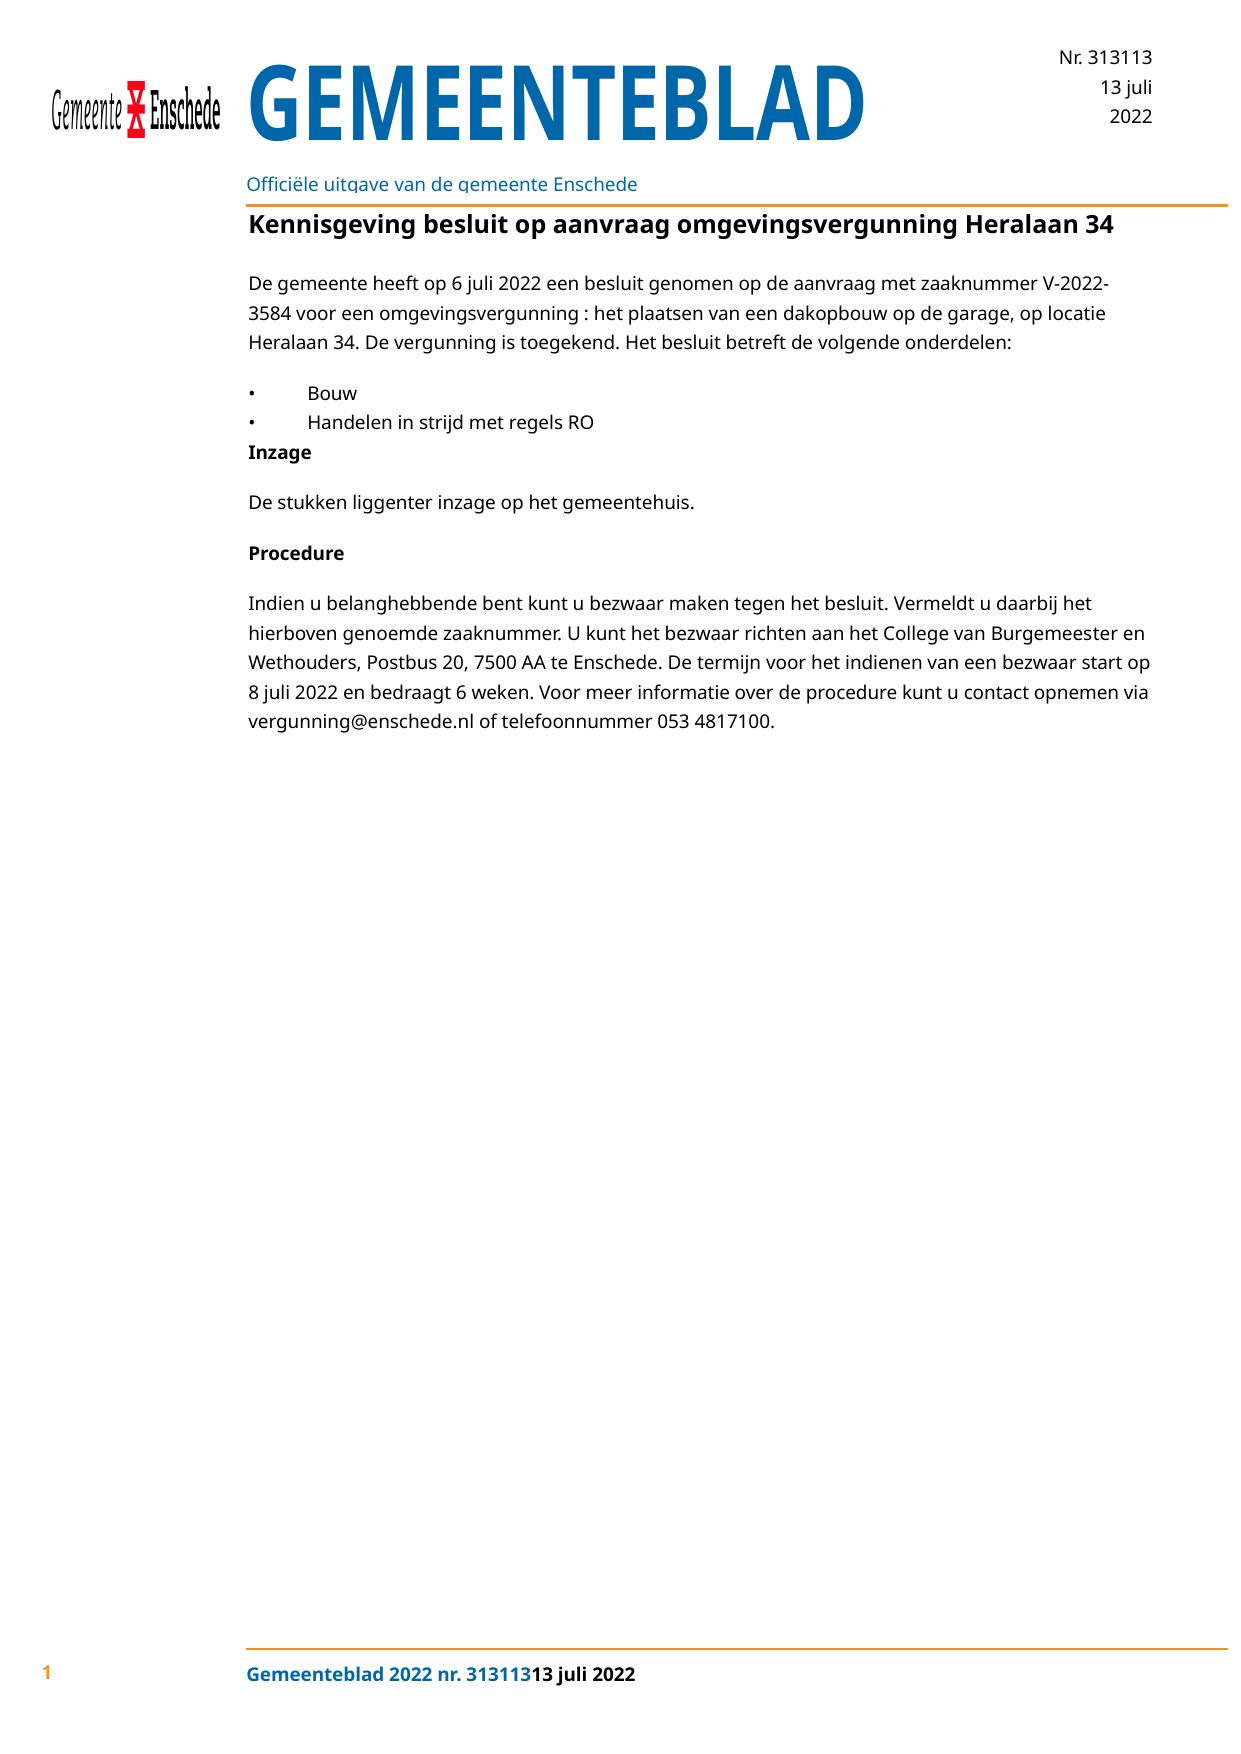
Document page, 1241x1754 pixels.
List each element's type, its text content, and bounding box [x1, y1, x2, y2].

picture [41, 47, 231, 172]
text De stukken liggenter inzage op het gemeentehuis. [248, 489, 1152, 515]
list Bouw [248, 380, 1152, 406]
text De gemeente heeft op 6 juli 2022 een besluit genomen op de aanvraag met zaaknummer V-2022-3584 voor een omgevingsvergunning : het plaatsen van een dakopbouw op de garage, op locatie Heralaan 34. De vergunning is toegekend. Het besluit betreft de volgende onderdelen: [248, 270, 1152, 355]
text Procedure [248, 540, 1152, 566]
list Handelen in strijd met regels RO [248, 409, 1152, 435]
text Kennisgeving besluit op aanvraag omgevingsvergunning Heralaan 34 [248, 207, 1152, 241]
text Indien u belanghebbende bent kunt u bezwaar maken tegen het besluit. Vermeldt u daarbij het hierboven genoemde zaaknummer. U kunt het bezwaar richten aan het College van Burgemees­ter en Wethouders, Postbus 20, 7500 AA te Enschede. De termijn voor het indienen van een bezwaar start op 8 juli 2022 en bedraagt 6 weken. Voor meer informatie over de procedure kunt u contact opnemen via vergunning@enschede.nl of telefoonnummer 053 4817100. [248, 590, 1152, 734]
text Inzage [248, 439, 1152, 465]
